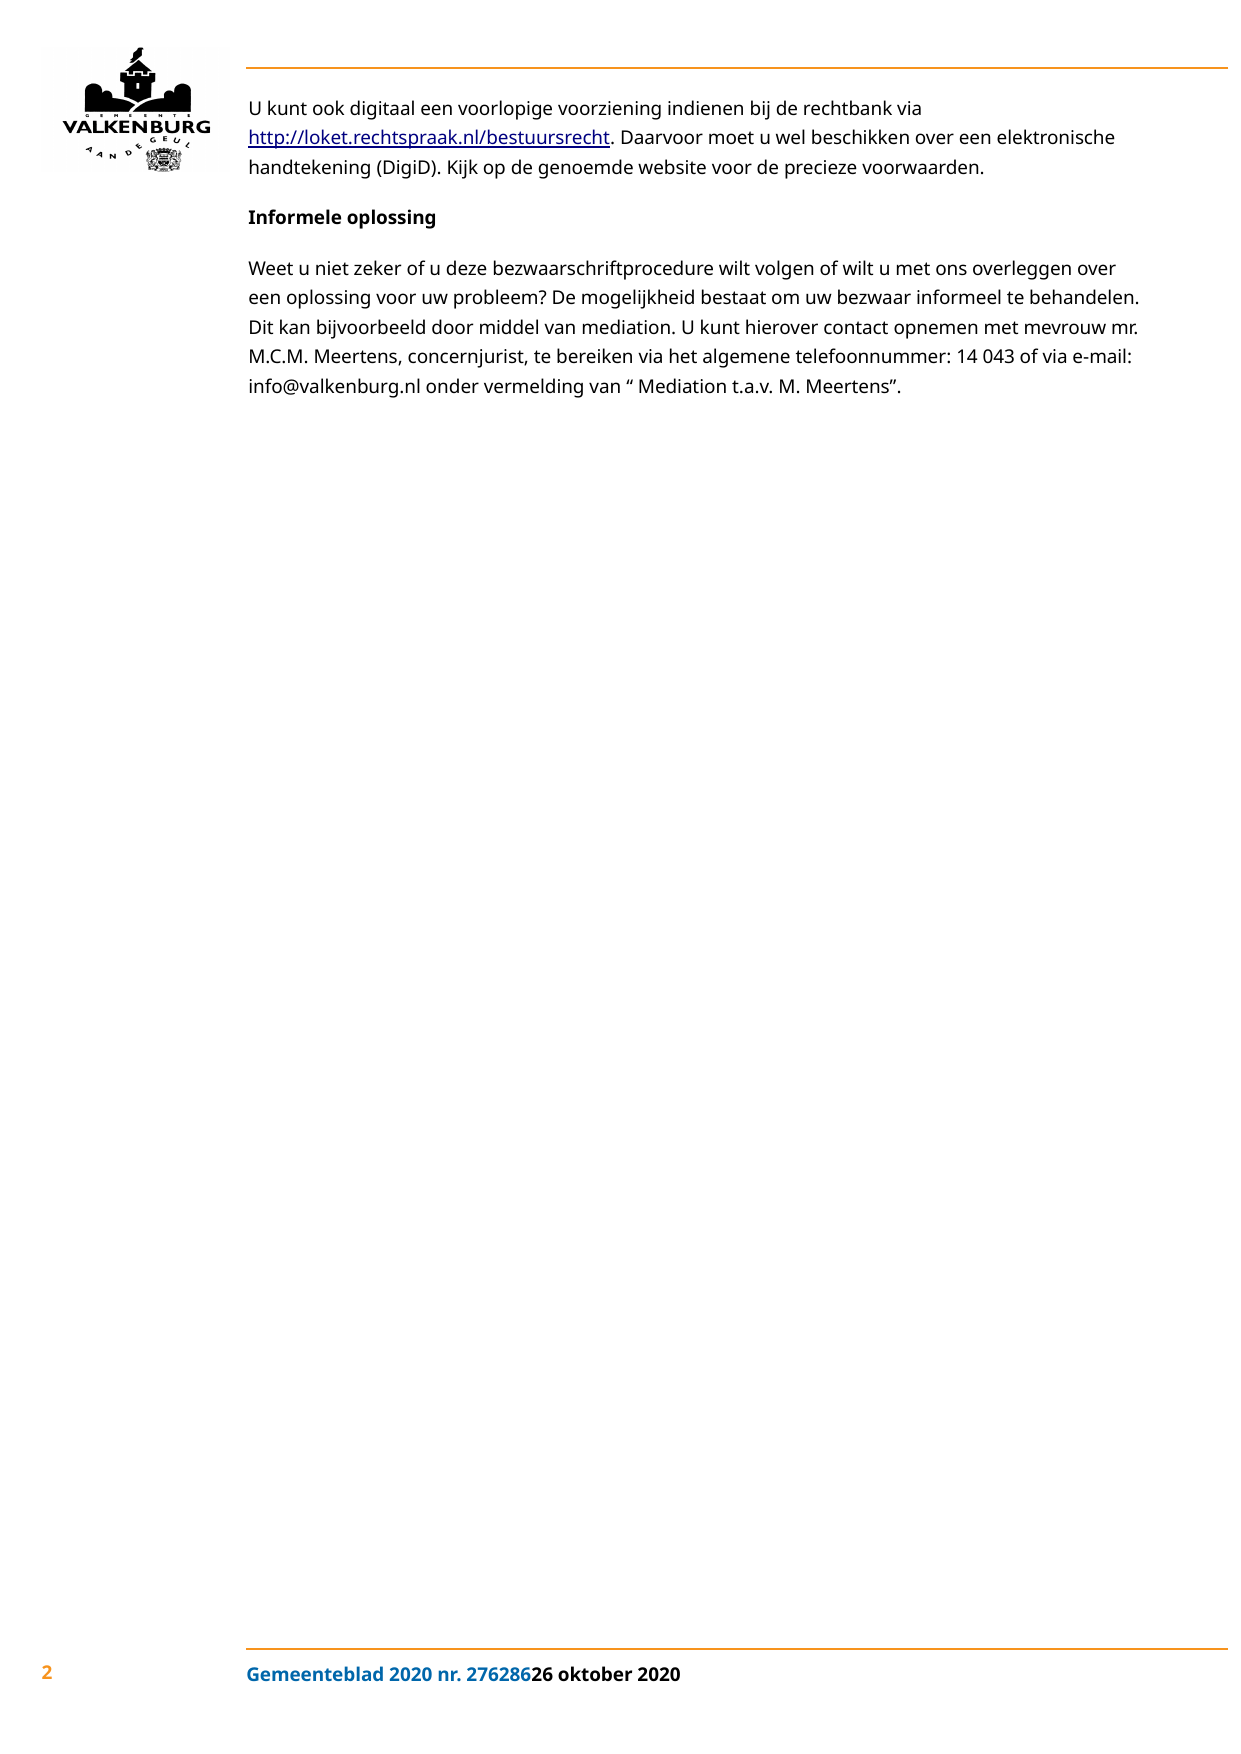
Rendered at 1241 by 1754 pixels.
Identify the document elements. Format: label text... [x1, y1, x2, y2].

text Informele oplossing [248, 204, 1152, 230]
text Weet u niet zeker of u deze bezwaarschriftprocedure wilt volgen of wilt u met ons overleggen over een oplossing voor uw probleem? De mogelijkheid bestaat om uw bezwaar informeel te behandelen. Dit kan bijvoorbeeld door middel van mediation. U kunt hierover contact opnemen met mevrouw mr. M.C.M. Meertens, concernjurist, te bereiken via het algemene telefoonnummer: 14 043 of via e-mail: info@valkenburg.nl onder vermelding van “ Mediation t.a.v. M. Meertens”. [248, 255, 1152, 399]
text U kunt ook digitaal een voorlopige voorziening indienen bij de rechtbank via http://loket.rechtspraak.nl/bestuursrecht. Daarvoor moet u wel beschikken over een elektronische handtekening (DigiD). Kijk op de genoemde website voor de precieze voorwaarden. [248, 95, 1152, 180]
picture [41, 47, 231, 172]
